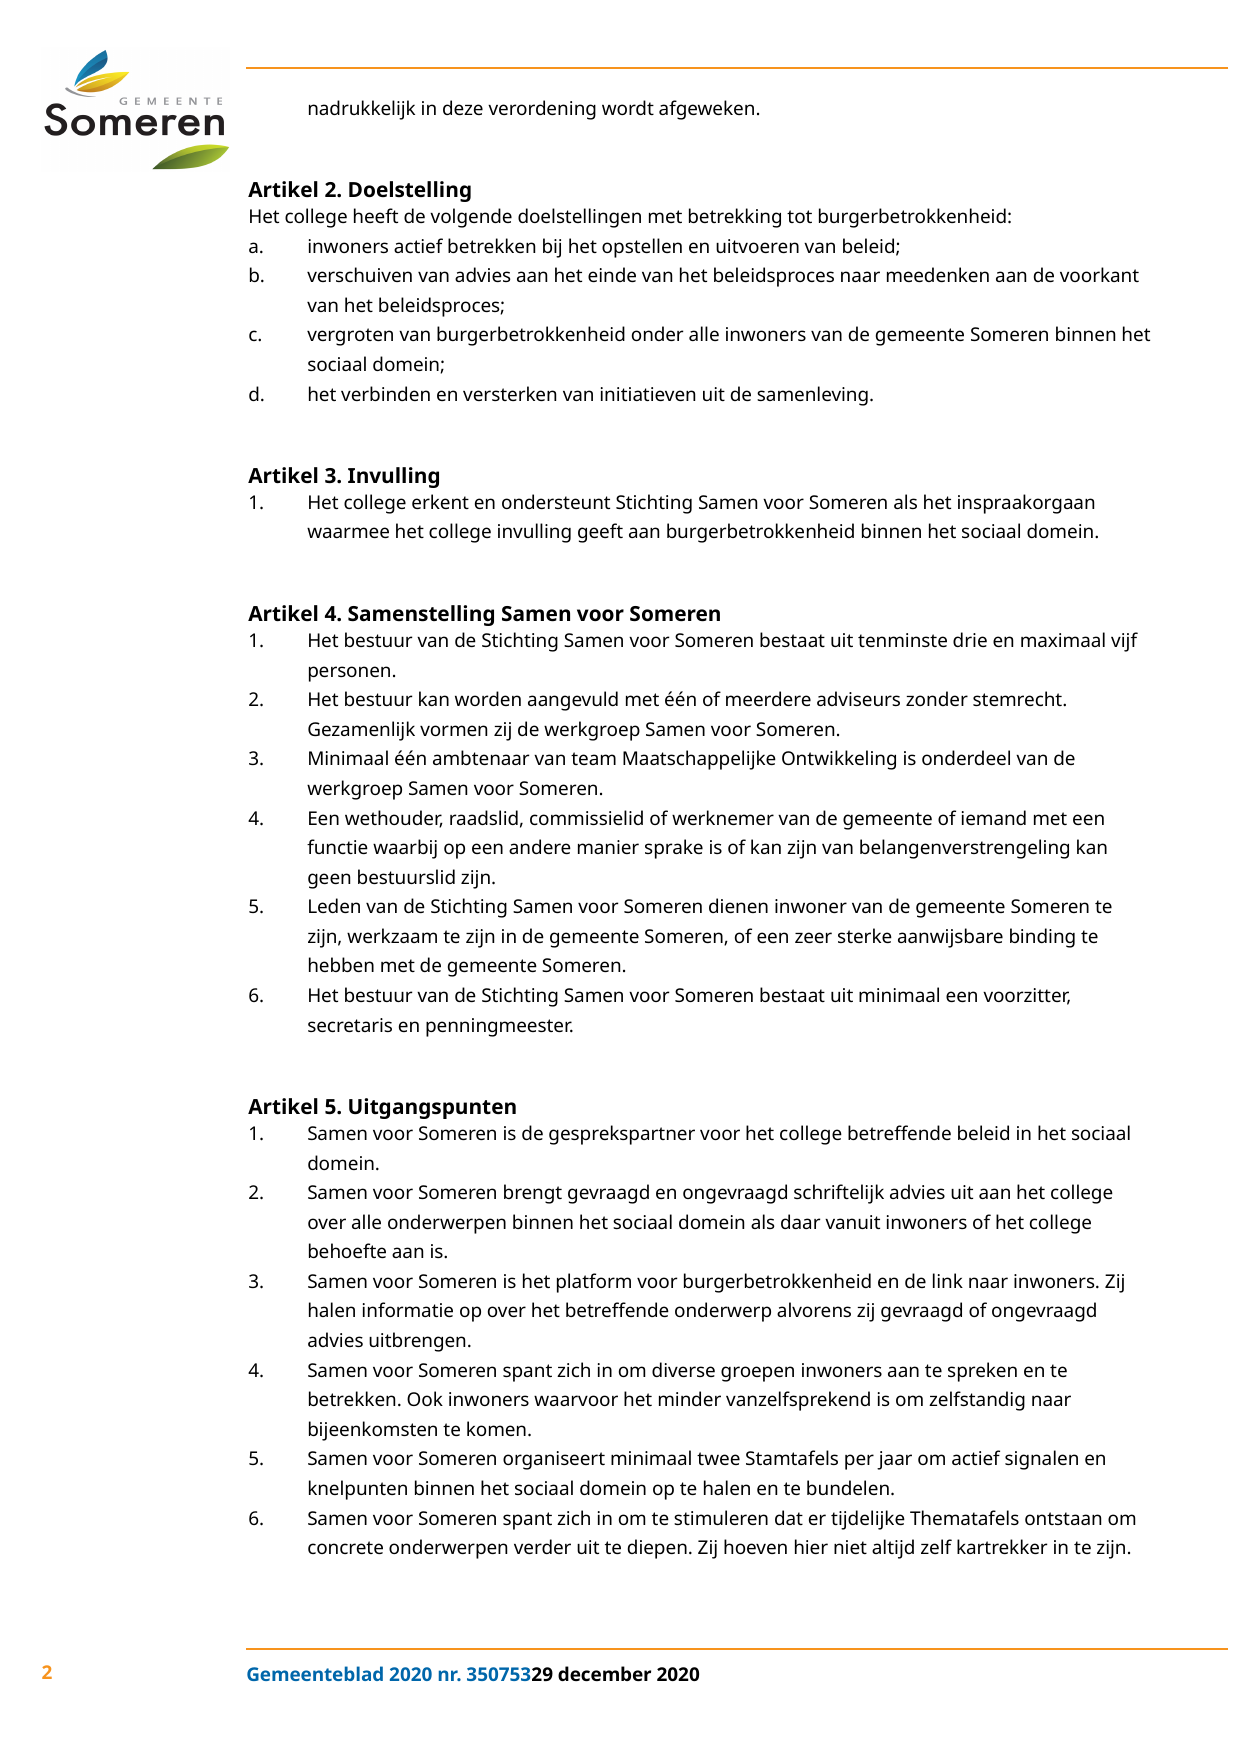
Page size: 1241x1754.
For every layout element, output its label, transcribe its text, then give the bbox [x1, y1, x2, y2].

list Samen voor Someren spant zich in om diverse groepen inwoners aan te spreken en te betrekken. Ook inwoners waarvoor het minder vanzelfsprekend is om zelfstandig naar bijeenkomsten te komen. [248, 1357, 1152, 1442]
text Artikel 2. Doelstelling [248, 175, 1152, 203]
list vergroten van burgerbetrokkenheid onder alle inwoners van de gemeente Someren binnen het sociaal domein; [248, 322, 1152, 377]
list Leden van de Stichting Samen voor Someren dienen inwoner van de gemeente Someren te zijn, werkzaam te zijn in de gemeente Someren, of een zeer sterke aanwijsbare binding te hebben met de gemeente Someren. [248, 893, 1152, 978]
list Een wethouder, raadslid, commissielid of werknemer van de gemeente of iemand met een functie waarbij op een andere manier sprake is of kan zijn van belangenverstrengeling kan geen bestuurslid zijn. [248, 805, 1152, 889]
list Het bestuur van de Stichting Samen voor Someren bestaat uit minimaal een voorzitter, secretaris en penningmeester. [248, 982, 1152, 1037]
list Samen voor Someren organiseert minimaal twee Stamtafels per jaar om actief signalen en knelpunten binnen het sociaal domein op te halen en te bundelen. [248, 1446, 1152, 1501]
list Het bestuur van de Stichting Samen voor Someren bestaat uit tenminste drie en maximaal vijf personen. [248, 627, 1152, 682]
list inwoners actief betrekken bij het opstellen en uitvoeren van beleid; [248, 233, 1152, 258]
text Artikel 4. Samenstelling Samen voor Someren [248, 599, 1152, 627]
list Samen voor Someren is de gesprekspartner voor het college betreffende beleid in het sociaal domein. [248, 1120, 1152, 1176]
text Het college heeft de volgende doelstellingen met betrekking tot burgerbetrokkenheid: [248, 203, 1152, 229]
list Samen voor Someren spant zich in om te stimuleren dat er tijdelijke Thematafels ontstaan om concrete onderwerpen verder uit te diepen. Zij hoeven hier niet altijd zelf kartrekker in te zijn. [248, 1505, 1152, 1560]
list verschuiven van advies aan het einde van het beleidsproces naar meedenken aan de voorkant van het beleidsproces; [248, 262, 1152, 318]
text Artikel 3. Invulling [248, 461, 1152, 489]
list Samen voor Someren brengt gevraagd en ongevraagd schriftelijk advies uit aan het college over alle onderwerpen binnen het sociaal domein als daar vanuit inwoners of het college behoefte aan is. [248, 1179, 1152, 1264]
list nadrukkelijk in deze verordening wordt afgeweken. [248, 95, 1152, 121]
list Samen voor Someren is het platform voor burgerbetrokkenheid en de link naar inwoners. Zij halen informatie op over het betreffende onderwerp alvorens zij gevraagd of ongevraagd advies uitbrengen. [248, 1268, 1152, 1353]
list Het bestuur kan worden aangevuld met één of meerdere adviseurs zonder stemrecht. Gezamenlijk vormen zij de werkgroep Samen voor Someren. [248, 686, 1152, 742]
list het verbinden en versterken van initiatieven uit de samenleving. [248, 381, 1152, 406]
picture [41, 47, 231, 172]
text Artikel 5. Uitgangspunten [248, 1092, 1152, 1120]
list Het college erkent en ondersteunt Stichting Samen voor Someren als het inspraakorgaan waarmee het college invulling geeft aan burgerbetrokkenheid binnen het sociaal domein. [248, 489, 1152, 544]
list Minimaal één ambtenaar van team Maatschappelijke Ontwikkeling is onderdeel van de werkgroep Samen voor Someren. [248, 746, 1152, 801]
